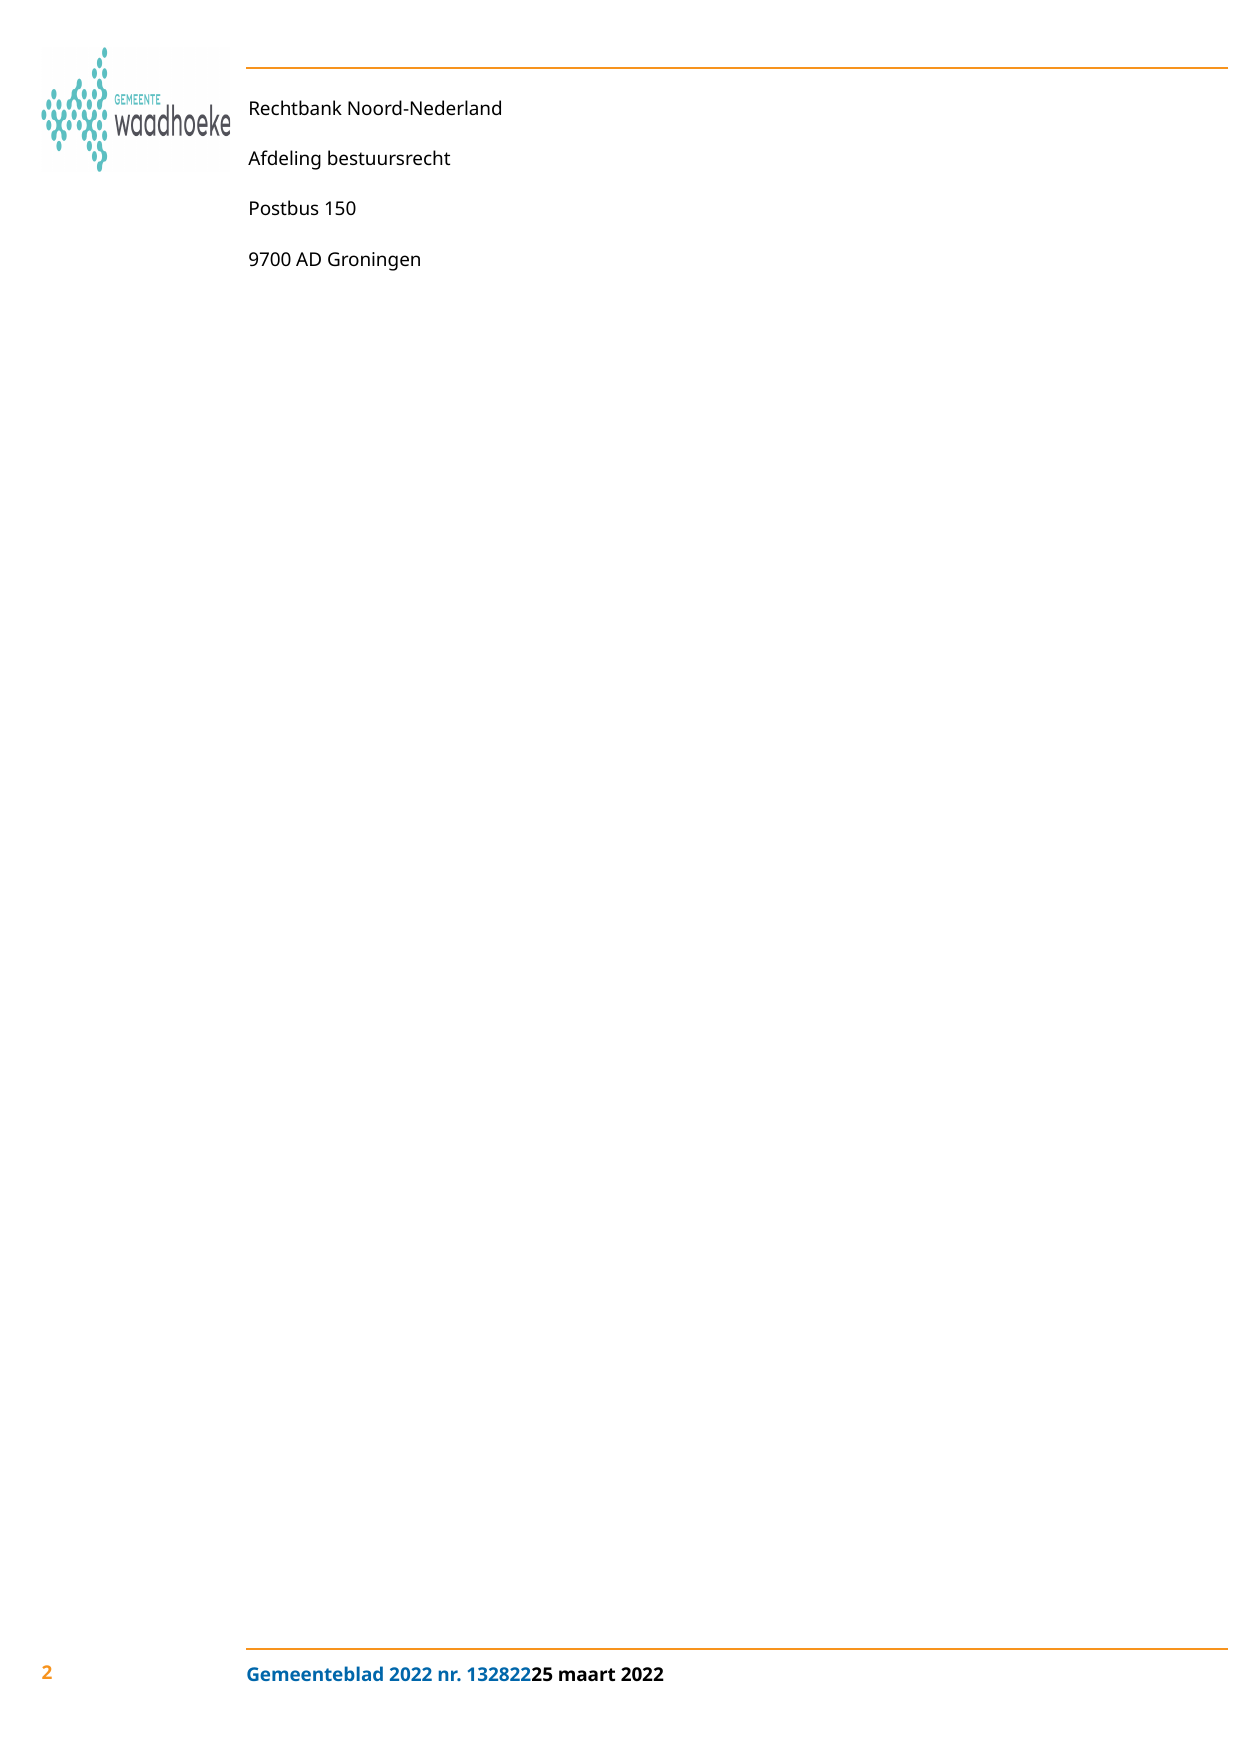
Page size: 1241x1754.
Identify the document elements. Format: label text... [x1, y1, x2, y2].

text 9700 AD Groningen [248, 246, 1152, 272]
picture [41, 47, 231, 172]
text Afdeling bestuursrecht [248, 145, 1152, 171]
text Postbus 150 [248, 196, 1152, 221]
text Rechtbank Noord-Nederland [248, 95, 1152, 121]
